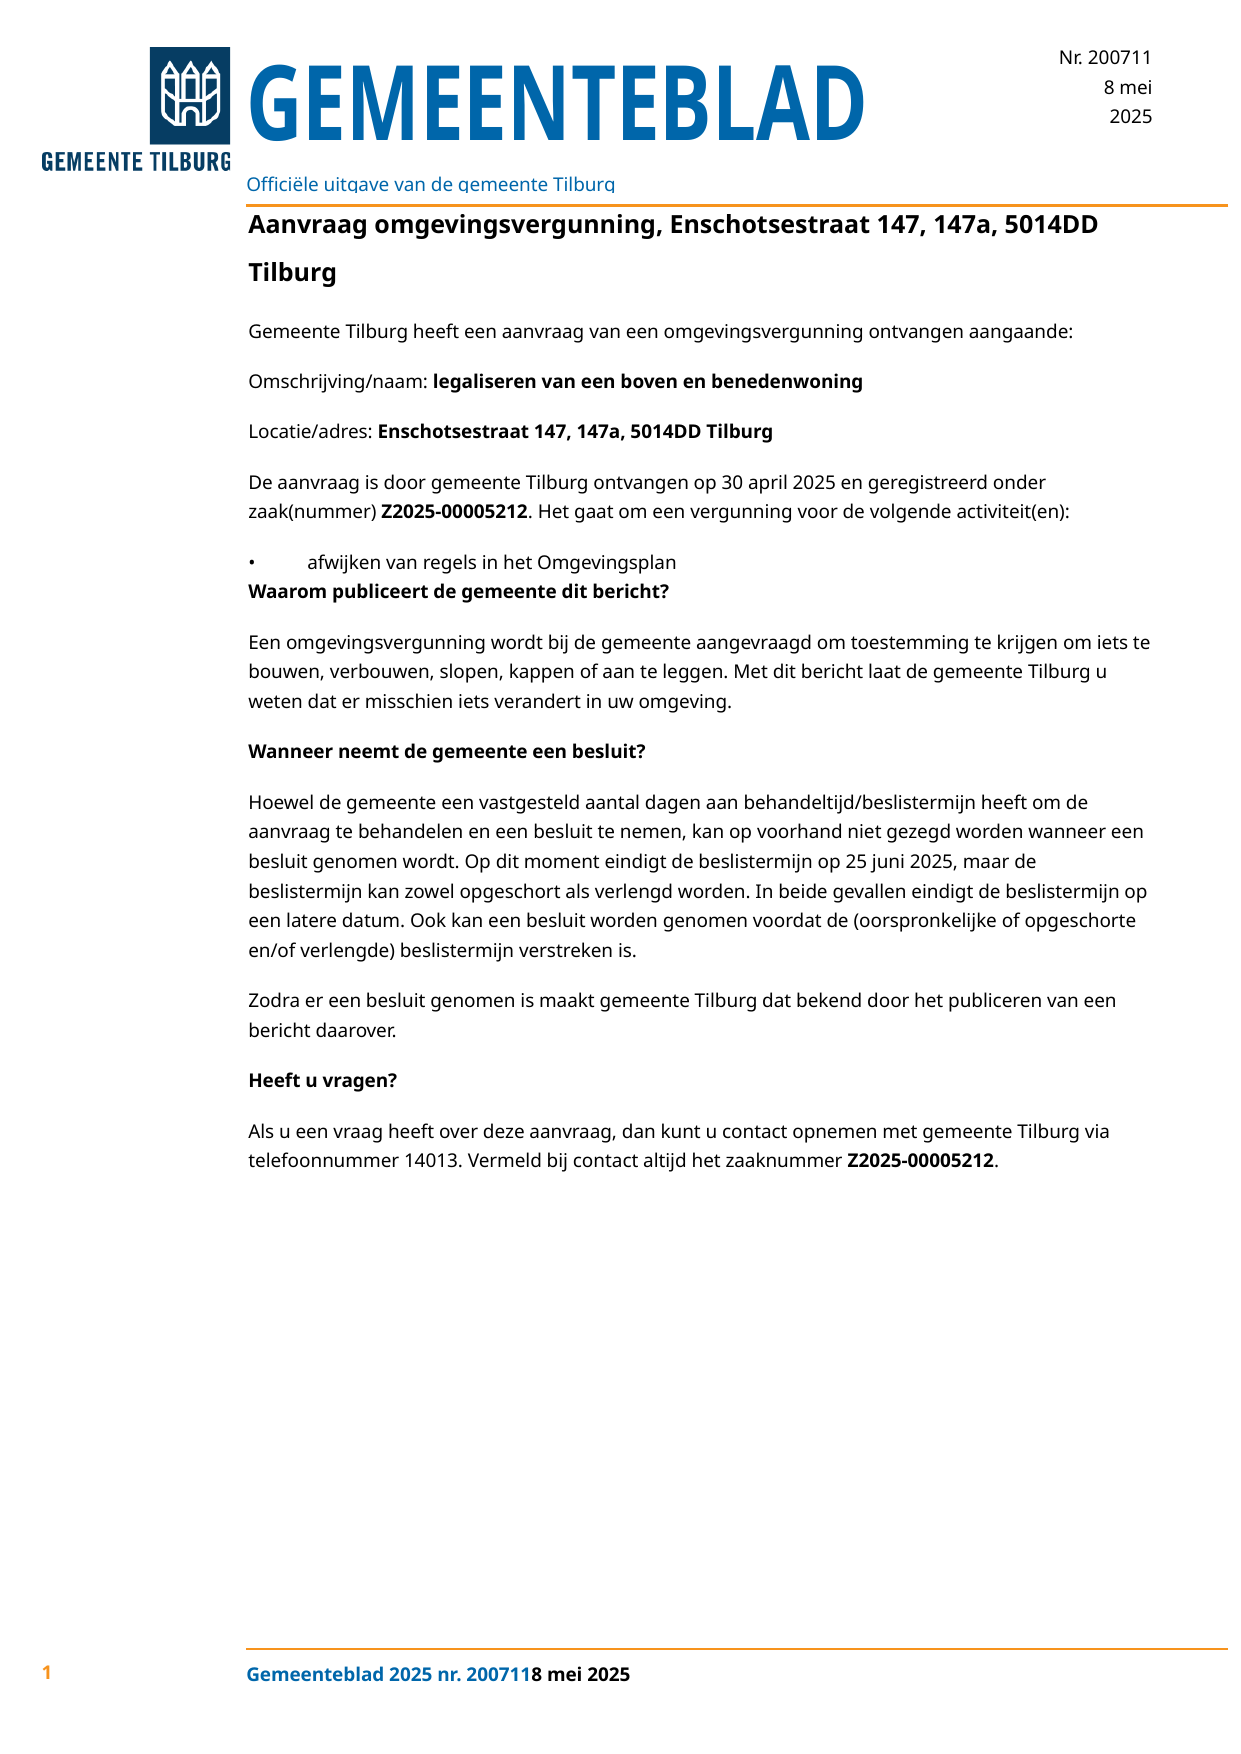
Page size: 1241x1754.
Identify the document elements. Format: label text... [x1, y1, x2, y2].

text Aanvraag omgevingsvergunning, Enschotsestraat 147, 147a, 5014DD Tilburg [248, 207, 1152, 288]
text Wanneer neemt de gemeente een besluit? [248, 739, 1152, 764]
text Als u een vraag heeft over deze aanvraag, dan kunt u contact opnemen met gemeente Tilburg via telefoonnummer 14013. Vermeld bij contact altijd het zaaknummer Z2025-00005212. [248, 1118, 1152, 1173]
text Hoewel de gemeente een vastgesteld aantal dagen aan behandeltijd/beslistermijn heeft om de aanvraag te behandelen en een besluit te nemen, kan op voorhand niet gezegd worden wanneer een besluit genomen wordt. Op dit moment eindigt de beslistermijn op 25 juni 2025, maar de beslistermijn kan zowel opgeschort als verlengd worden. In beide gevallen eindigt de beslistermijn op een latere datum. Ook kan een besluit worden genomen voordat de (oorspronkelijke of opgeschorte en/of verlengde) beslistermijn verstreken is. [248, 789, 1152, 963]
text Gemeente Tilburg heeft een aanvraag van een omgevingsvergunning ontvangen aangaande: [248, 318, 1152, 344]
text Omschrijving/naam: legaliseren van een boven en benedenwoning [248, 368, 1152, 394]
text Zodra er een besluit genomen is maakt gemeente Tilburg dat bekend door het publiceren van een bericht daarover. [248, 987, 1152, 1043]
text Waarom publiceert de gemeente dit bericht? [248, 579, 1152, 604]
text Een omgevingsvergunning wordt bij de gemeente aangevraagd om toestemming te krijgen om iets te bouwen, verbouwen, slopen, kappen of aan te leggen. Met dit bericht laat de gemeente Tilburg u weten dat er misschien iets verandert in uw omgeving. [248, 629, 1152, 714]
text Locatie/adres: Enschotsestraat 147, 147a, 5014DD Tilburg [248, 419, 1152, 444]
text De aanvraag is door gemeente Tilburg ontvangen op 30 april 2025 en geregistreerd onder zaak(nummer) Z2025-00005212. Het gaat om een vergunning voor de volgende activiteit(en): [248, 469, 1152, 524]
picture [41, 47, 231, 172]
text Heeft u vragen? [248, 1067, 1152, 1093]
list afwijken van regels in het Omgevingsplan [248, 549, 1152, 575]
